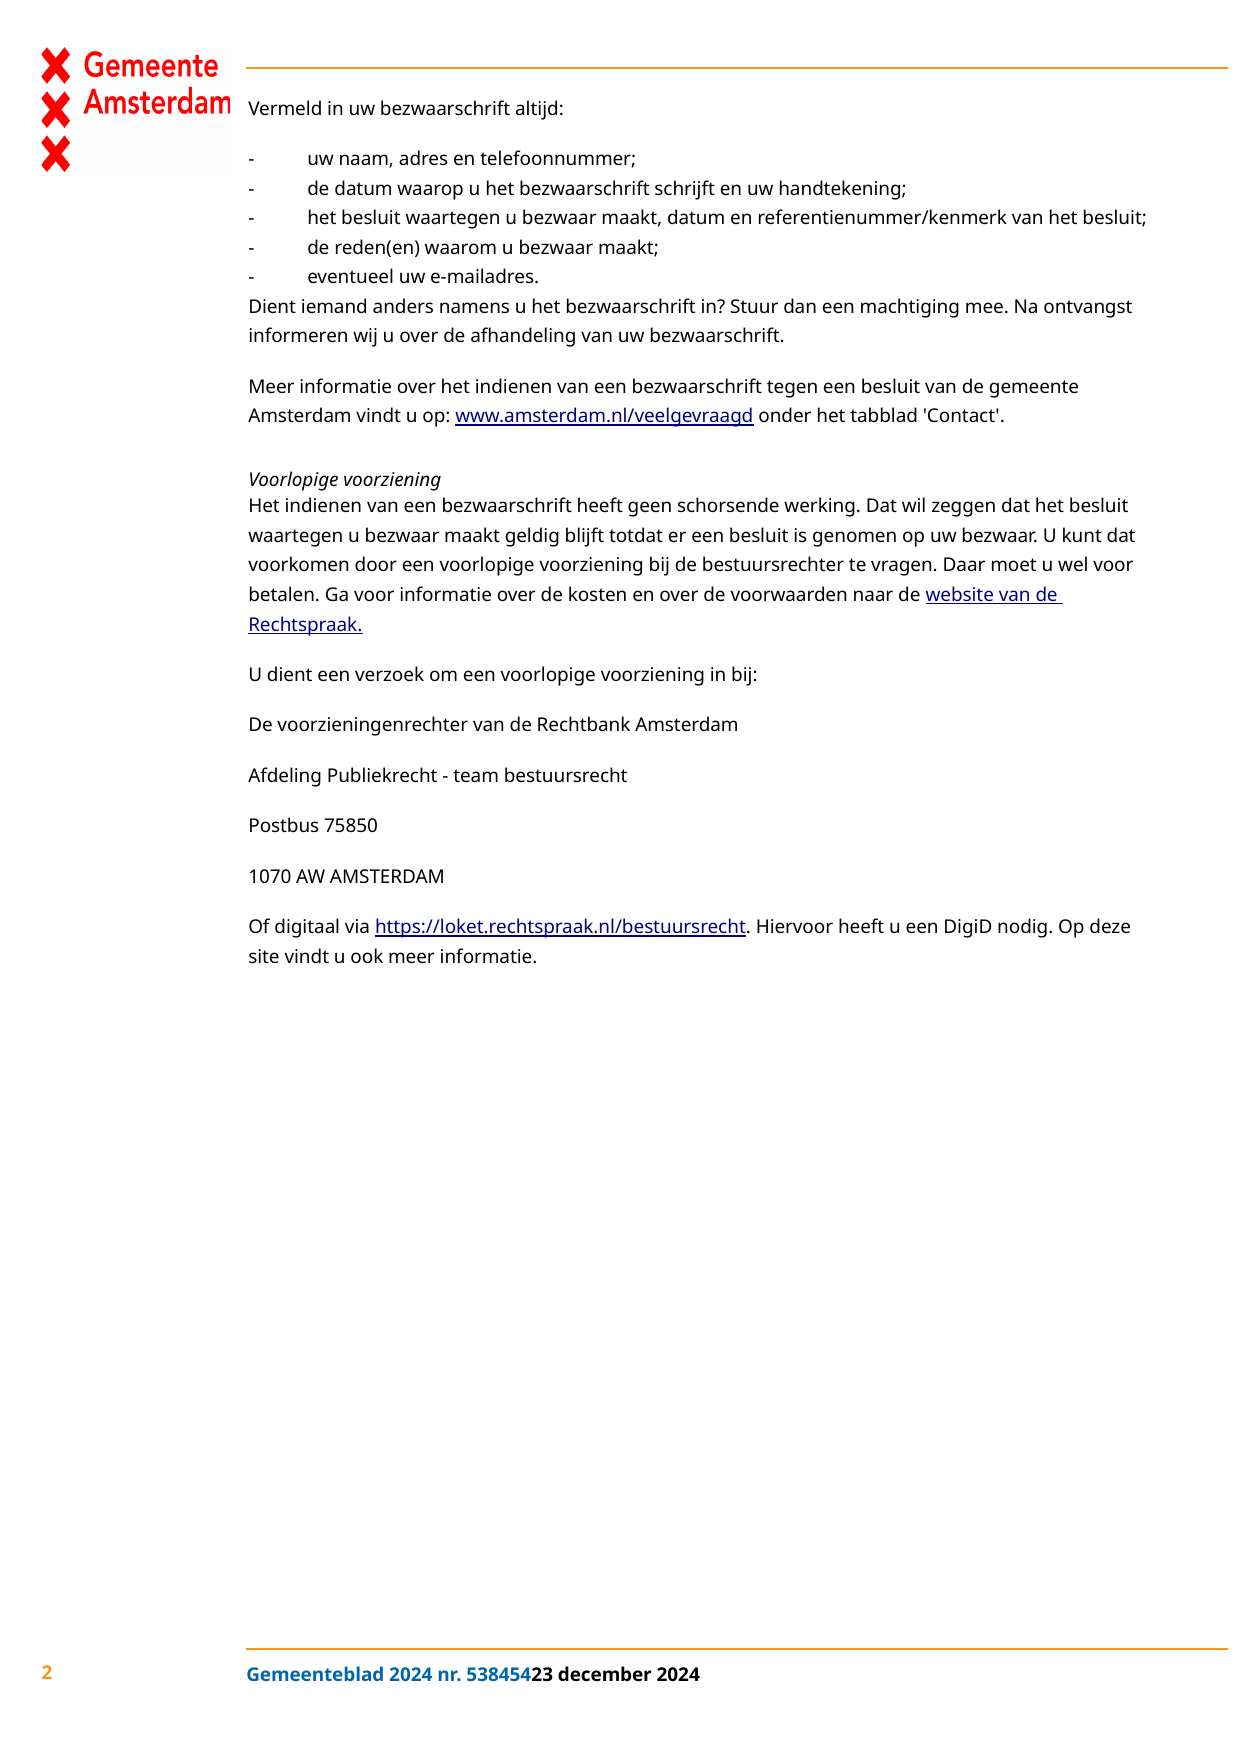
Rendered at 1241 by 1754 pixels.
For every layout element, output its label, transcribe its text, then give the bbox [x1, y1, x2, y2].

text Vermeld in uw bezwaarschrift altijd: [248, 95, 1152, 121]
list de datum waarop u het bezwaarschrift schrijft en uw handtekening; [248, 175, 1152, 201]
text Het indienen van een bezwaarschrift heeft geen schorsende werking. Dat wil zeggen dat het besluit waartegen u bezwaar maakt geldig blijft totdat er een besluit is genomen op uw bezwaar. U kunt dat voorkomen door een voorlopige voorziening bij de bestuursrechter te vragen. Daar moet u wel voor betalen. Ga voor informatie over de kosten en over de voorwaarden naar de website van de Rechtspraak. [248, 492, 1152, 636]
text Voorlopige voorziening [248, 467, 1152, 492]
text Dient iemand anders namens u het bezwaarschrift in? Stuur dan een machtiging mee. Na ontvangst informeren wij u over de afhandeling van uw bezwaarschrift. [248, 293, 1152, 348]
text Meer informatie over het indienen van een bezwaarschrift tegen een besluit van de gemeente Amsterdam vindt u op: www.amsterdam.nl/veelgevraagd onder het tabblad 'Contact'. [248, 373, 1152, 428]
text Postbus 75850 [248, 812, 1152, 838]
text Of digitaal via https://loket.rechtspraak.nl/bestuursrecht. Hiervoor heeft u een DigiD nodig. Op deze site vindt u ook meer informatie. [248, 913, 1152, 968]
text De voorzieningenrechter van de Rechtbank Amsterdam [248, 712, 1152, 737]
text Afdeling Publiekrecht - team bestuursrecht [248, 762, 1152, 788]
list de reden(en) waarom u bezwaar maakt; [248, 234, 1152, 260]
list uw naam, adres en telefoonnummer; [248, 145, 1152, 171]
list eventueel uw e-mailadres. [248, 263, 1152, 289]
text 1070 AW AMSTERDAM [248, 863, 1152, 888]
list het besluit waartegen u bezwaar maakt, datum en referentienummer/kenmerk van het besluit; [248, 204, 1152, 230]
picture [41, 47, 231, 172]
text U dient een verzoek om een voorlopige voorziening in bij: [248, 661, 1152, 687]
